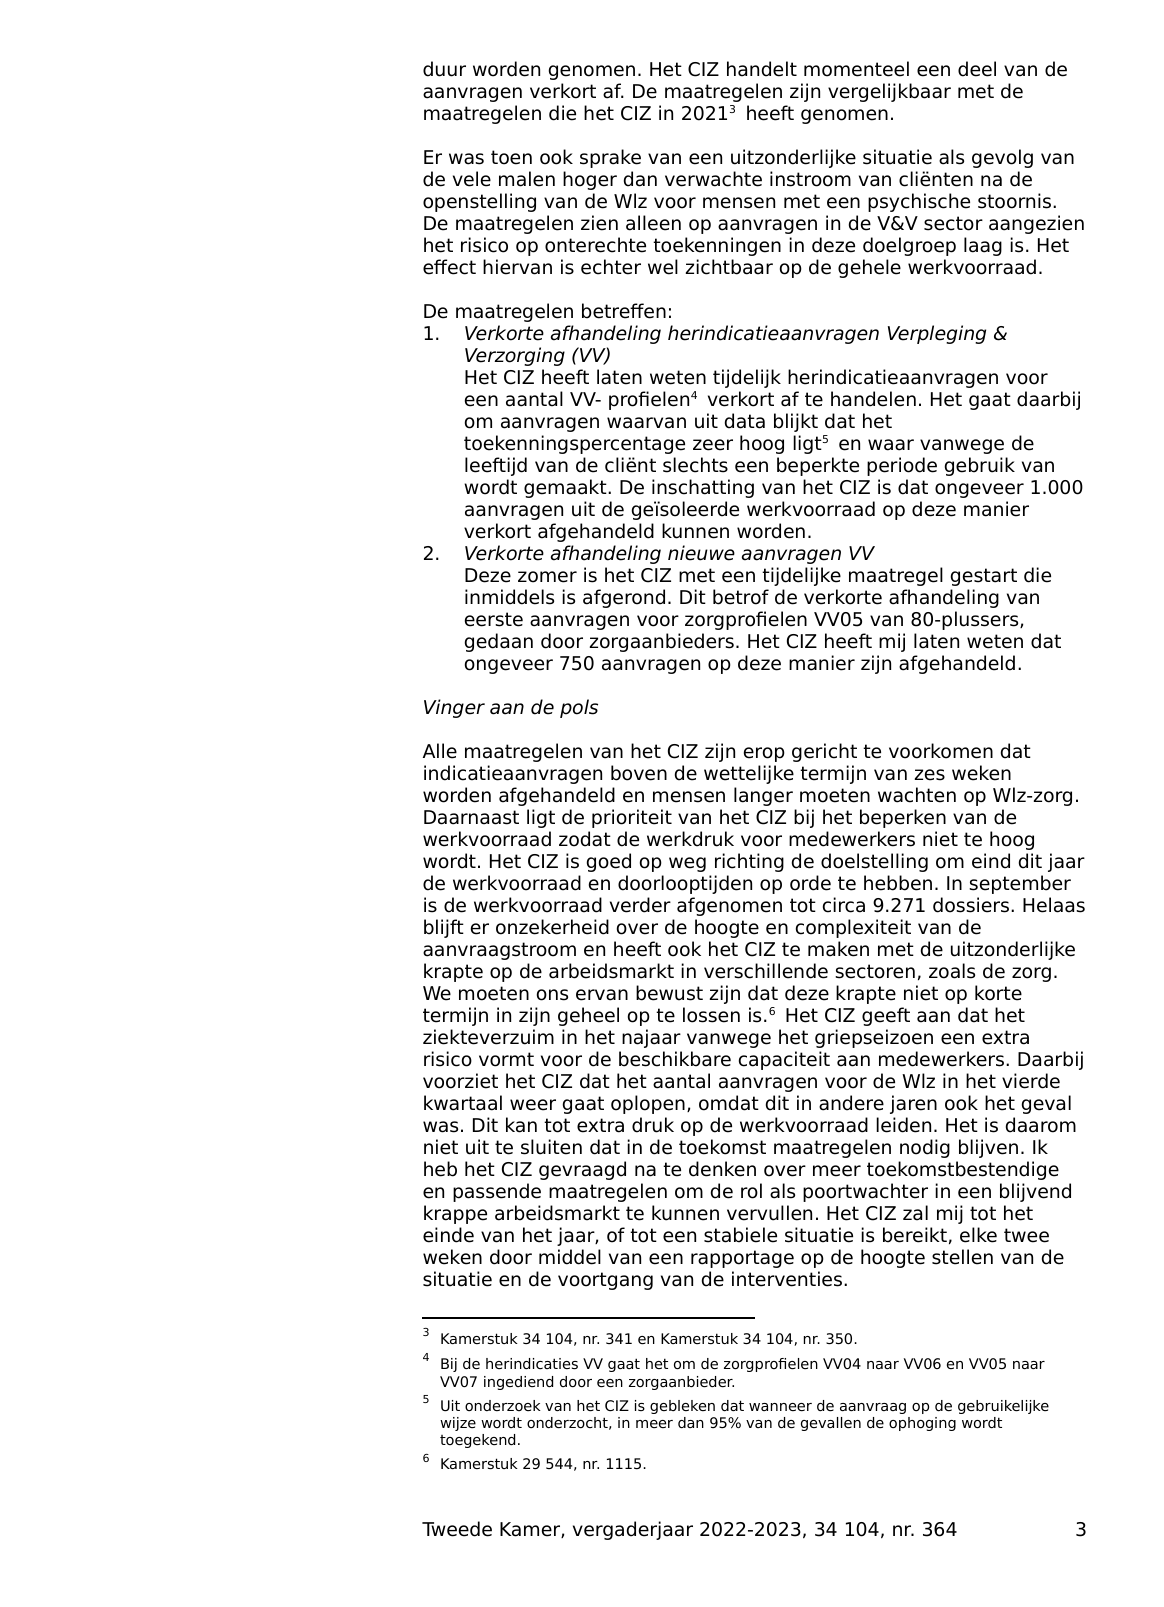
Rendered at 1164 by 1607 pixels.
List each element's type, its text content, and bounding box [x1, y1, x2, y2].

text Kamerstuk 29 544, nr. 1115. [422, 1452, 1087, 1474]
subtitle Vinger aan de pols [422, 697, 1087, 719]
text De maatregelen betreffen: [422, 301, 1087, 323]
text Alle maatregelen van het CIZ zijn erop gericht te voorkomen dat indicatieaanvragen boven de wettelijke termijn van zes weken worden afgehandeld en mensen langer moeten wachten op Wlz-zorg. Daarnaast ligt de prioriteit van het CIZ bij het beperken van de werkvoorraad zodat de werkdruk voor medewerkers niet te hoog wordt. Het CIZ is goed op weg richting de doelstelling om eind dit jaar de werkvoorraad en doorlooptijden op orde te hebben. In september is de werkvoorraad verder afgenomen tot circa 9.271 dossiers. Helaas blijft er onzekerheid over de hoogte en complexiteit van de aanvraagstroom en heeft ook het CIZ te maken met de uitzonderlijke krapte op de arbeidsmarkt in verschillende sectoren, zoals de zorg. We moeten ons ervan bewust zijn dat deze krapte niet op korte termijn in zijn geheel op te lossen is. Het CIZ geeft aan dat het ziekteverzuim in het najaar vanwege het griepseizoen een extra risico vormt voor de beschikbare capaciteit aan medewerkers. Daarbij voorziet het CIZ dat het aantal aanvragen voor de Wlz in het vierde kwartaal weer gaat oplopen, omdat dit in andere jaren ook het geval was. Dit kan tot extra druk op de werkvoorraad leiden. Het is daarom niet uit te sluiten dat in de toekomst maatregelen nodig blijven. Ik heb het CIZ gevraagd na te denken over meer toekomstbestendige en passende maatregelen om de rol als poortwachter in een blijvend krappe arbeidsmarkt te kunnen vervullen. Het CIZ zal mij tot het einde van het jaar, of tot een stabiele situatie is bereikt, elke twee weken door middel van een rapportage op de hoogte stellen van de situatie en de voortgang van de interventies. [422, 741, 1087, 1291]
text 2. Verkorte afhandeling nieuwe aanvragen VV [422, 543, 1087, 565]
text Kamerstuk 34 104, nr. 341 en Kamerstuk 34 104, nr. 350. [422, 1327, 1087, 1349]
text Uit onderzoek van het CIZ is gebleken dat wanneer de aanvraag op de gebruikelijke wijze wordt onderzocht, in meer dan 95% van de gevallen de ophoging wordt toegekend. [422, 1393, 1087, 1449]
text Bij de herindicaties VV gaat het om de zorgprofielen VV04 naar VV06 en VV05 naar VV07 ingediend door een zorgaanbieder. [422, 1352, 1087, 1391]
text 1. Verkorte afhandeling herindicatieaanvragen Verpleging & Verzorging (VV) [422, 323, 1087, 367]
text Er was toen ook sprake van een uitzonderlijke situatie als gevolg van de vele malen hoger dan verwachte instroom van cliënten na de openstelling van de Wlz voor mensen met een psychische stoornis. De maatregelen zien alleen op aanvragen in de V&V sector aangezien het risico op onterechte toekenningen in deze doelgroep laag is. Het effect hiervan is echter wel zichtbaar op de gehele werkvoorraad. [422, 147, 1087, 279]
text duur worden genomen. Het CIZ handelt momenteel een deel van de aanvragen verkort af. De maatregelen zijn vergelijkbaar met de maatregelen die het CIZ in 2021 heeft genomen. [422, 59, 1087, 125]
text Het CIZ heeft laten weten tijdelijk herindicatieaanvragen voor een aantal VV- profielen verkort af te handelen. Het gaat daarbij om aanvragen waarvan uit data blijkt dat het toekenningspercentage zeer hoog ligt en waar vanwege de leeftijd van de cliënt slechts een beperkte periode gebruik van wordt gemaakt. De inschatting van het CIZ is dat ongeveer 1.000 aanvragen uit de geïsoleerde werkvoorraad op deze manier verkort afgehandeld kunnen worden. [464, 367, 1087, 543]
text Deze zomer is het CIZ met een tijdelijke maatregel gestart die inmiddels is afgerond. Dit betrof de verkorte afhandeling van eerste aanvragen voor zorgprofielen VV05 van 80-plussers, gedaan door zorgaanbieders. Het CIZ heeft mij laten weten dat ongeveer 750 aanvragen op deze manier zijn afgehandeld. [464, 565, 1087, 675]
